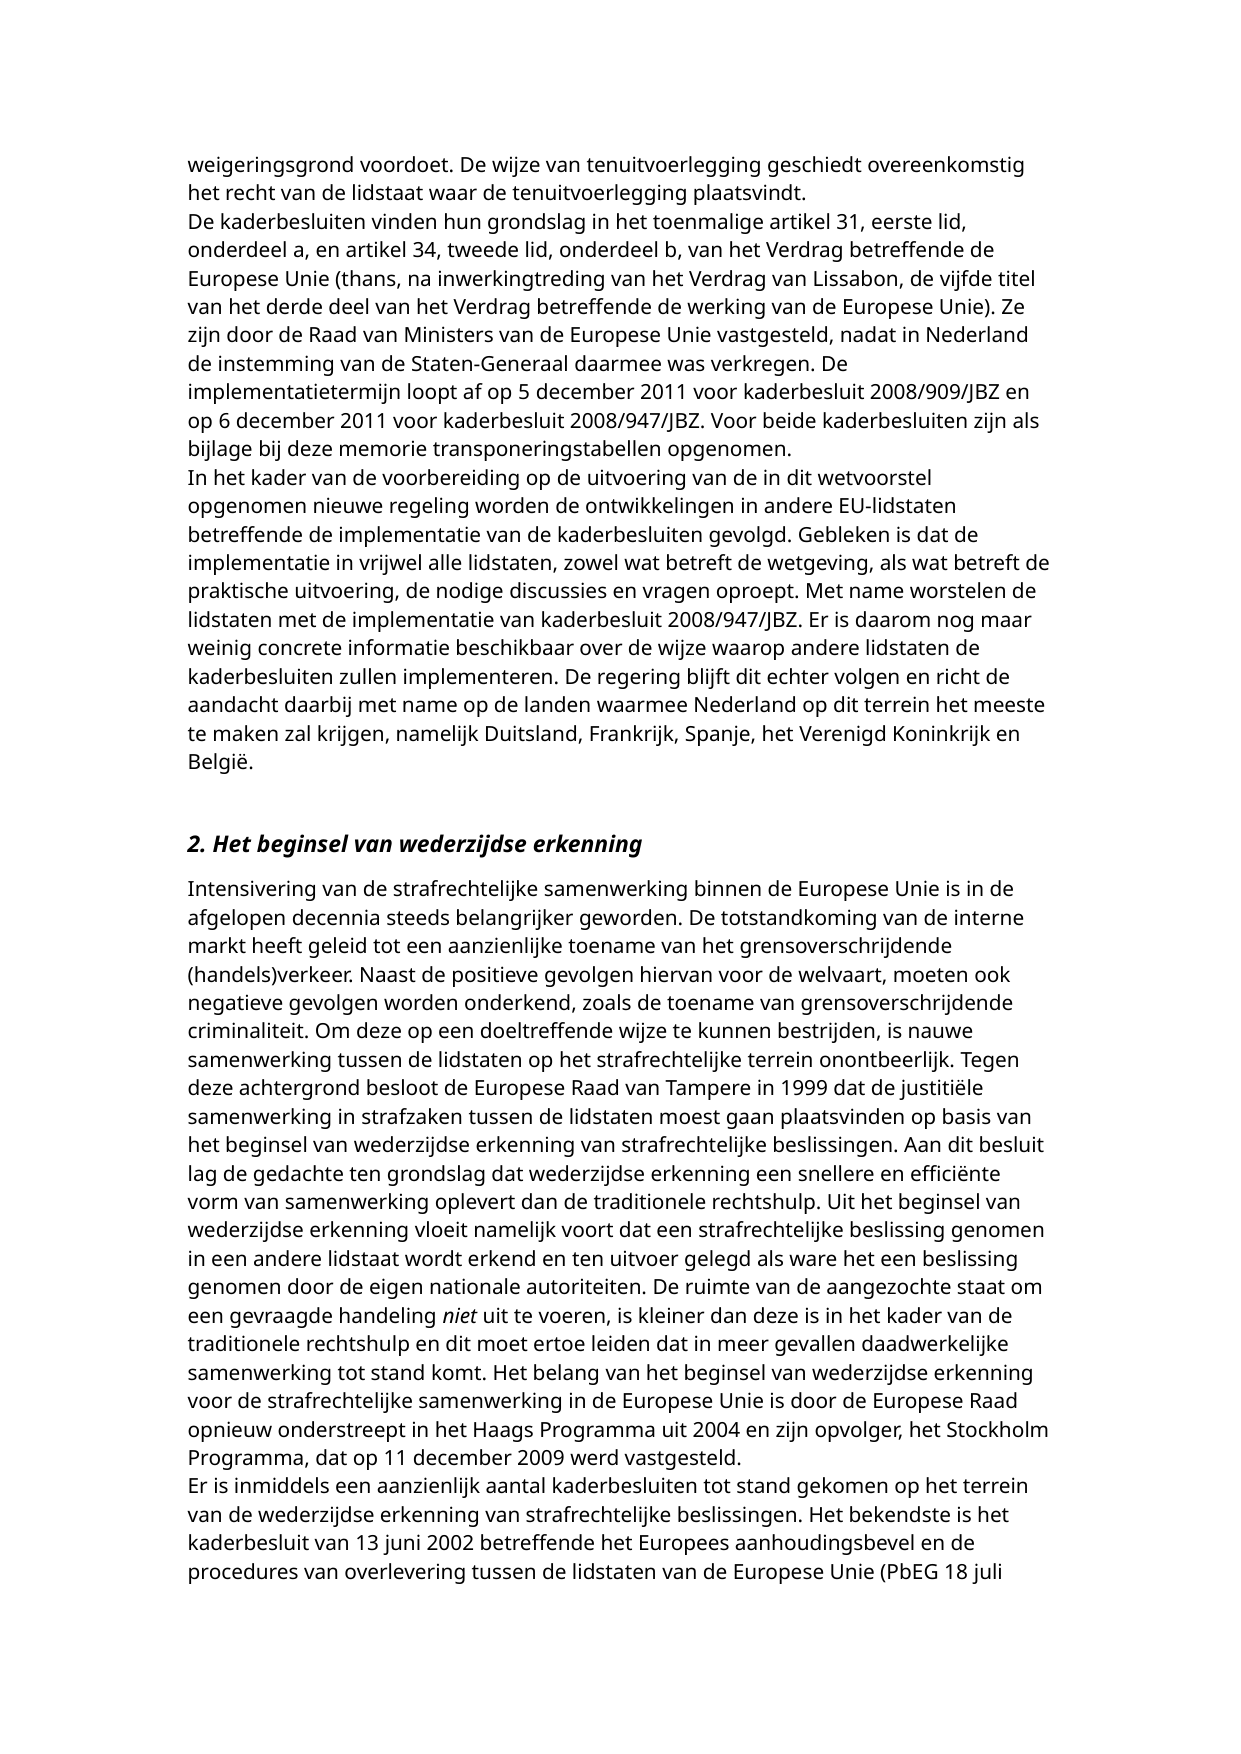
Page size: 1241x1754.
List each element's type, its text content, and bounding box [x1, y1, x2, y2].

text Intensivering van de strafrechtelijke samenwerking binnen de Europese Unie is in de afgelopen decennia steeds belangrijker geworden. De totstandkoming van de interne markt heeft geleid tot een aanzienlijke toename van het grensoverschrijdende (handels)verkeer. Naast de positieve gevolgen hiervan voor de welvaart, moeten ook negatieve gevolgen worden onderkend, zoals de toename van grensoverschrijdende criminaliteit. Om deze op een doeltreffende wijze te kunnen bestrijden, is nauwe samenwerking tussen de lidstaten op het strafrechtelijke terrein onontbeerlijk. Tegen deze achtergrond besloot de Europese Raad van Tampere in 1999 dat de justitiële samenwerking in strafzaken tussen de lidstaten moest gaan plaatsvinden op basis van het beginsel van wederzijdse erkenning van strafrechtelijke beslissingen. Aan dit besluit lag de gedachte ten grondslag dat wederzijdse erkenning een snellere en efficiënte vorm van samenwerking oplevert dan de traditionele rechtshulp. Uit het beginsel van wederzijdse erkenning vloeit namelijk voort dat een strafrechtelijke beslissing genomen in een andere lidstaat wordt erkend en ten uitvoer gelegd als ware het een beslissing genomen door de eigen nationale autoriteiten. De ruimte van de aangezochte staat om een gevraagde handeling niet uit te voeren, is kleiner dan deze is in het kader van de traditionele rechtshulp en dit moet ertoe leiden dat in meer gevallen daadwerkelijke samenwerking tot stand komt. Het belang van het beginsel van wederzijdse erkenning voor de strafrechtelijke samenwerking in de Europese Unie is door de Europese Raad opnieuw onderstreept in het Haags Programma uit 2004 en zijn opvolger, het Stockholm Programma, dat op 11 december 2009 werd vastgesteld. [187, 874, 1053, 1472]
text weigeringsgrond voordoet. De wijze van tenuitvoerlegging geschiedt overeenkomstig het recht van de lidstaat waar de tenuitvoerlegging plaatsvindt. [187, 150, 1053, 207]
subtitle 2. Het beginsel van wederzijdse erkenning [187, 828, 1053, 859]
text De kaderbesluiten vinden hun grondslag in het toenmalige artikel 31, eerste lid, onderdeel a, en artikel 34, tweede lid, onderdeel b, van het Verdrag betreffende de Europese Unie (thans, na inwerkingtreding van het Verdrag van Lissabon, de vijfde titel van het derde deel van het Verdrag betreffende de werking van de Europese Unie). Ze zijn door de Raad van Ministers van de Europese Unie vastgesteld, nadat in Nederland de instemming van de Staten-Generaal daarmee was verkregen. De implementatietermijn loopt af op 5 december 2011 voor kaderbesluit 2008/909/JBZ en op 6 december 2011 voor kaderbesluit 2008/947/JBZ. Voor beide kaderbesluiten zijn als bijlage bij deze memorie transponeringstabellen opgenomen. [187, 207, 1053, 463]
text Er is inmiddels een aanzienlijk aantal kaderbesluiten tot stand gekomen op het terrein van de wederzijdse erkenning van strafrechtelijke beslissingen. Het bekendste is het kaderbesluit van 13 juni 2002 betreffende het Europees aanhoudingsbevel en de procedures van overlevering tussen de lidstaten van de Europese Unie (PbEG 18 juli [187, 1472, 1053, 1585]
text In het kader van de voorbereiding op de uitvoering van de in dit wetvoorstel opgenomen nieuwe regeling worden de ontwikkelingen in andere EU-lidstaten betreffende de implementatie van de kaderbesluiten gevolgd. Gebleken is dat de implementatie in vrijwel alle lidstaten, zowel wat betreft de wetgeving, als wat betreft de praktische uitvoering, de nodige discussies en vragen oproept. Met name worstelen de lidstaten met de implementatie van kaderbesluit 2008/947/JBZ. Er is daarom nog maar weinig concrete informatie beschikbaar over de wijze waarop andere lidstaten de kaderbesluiten zullen implementeren. De regering blijft dit echter volgen en richt de aandacht daarbij met name op de landen waarmee Nederland op dit terrein het meeste te maken zal krijgen, namelijk Duitsland, Frankrijk, Spanje, het Verenigd Koninkrijk en België. [187, 463, 1053, 776]
